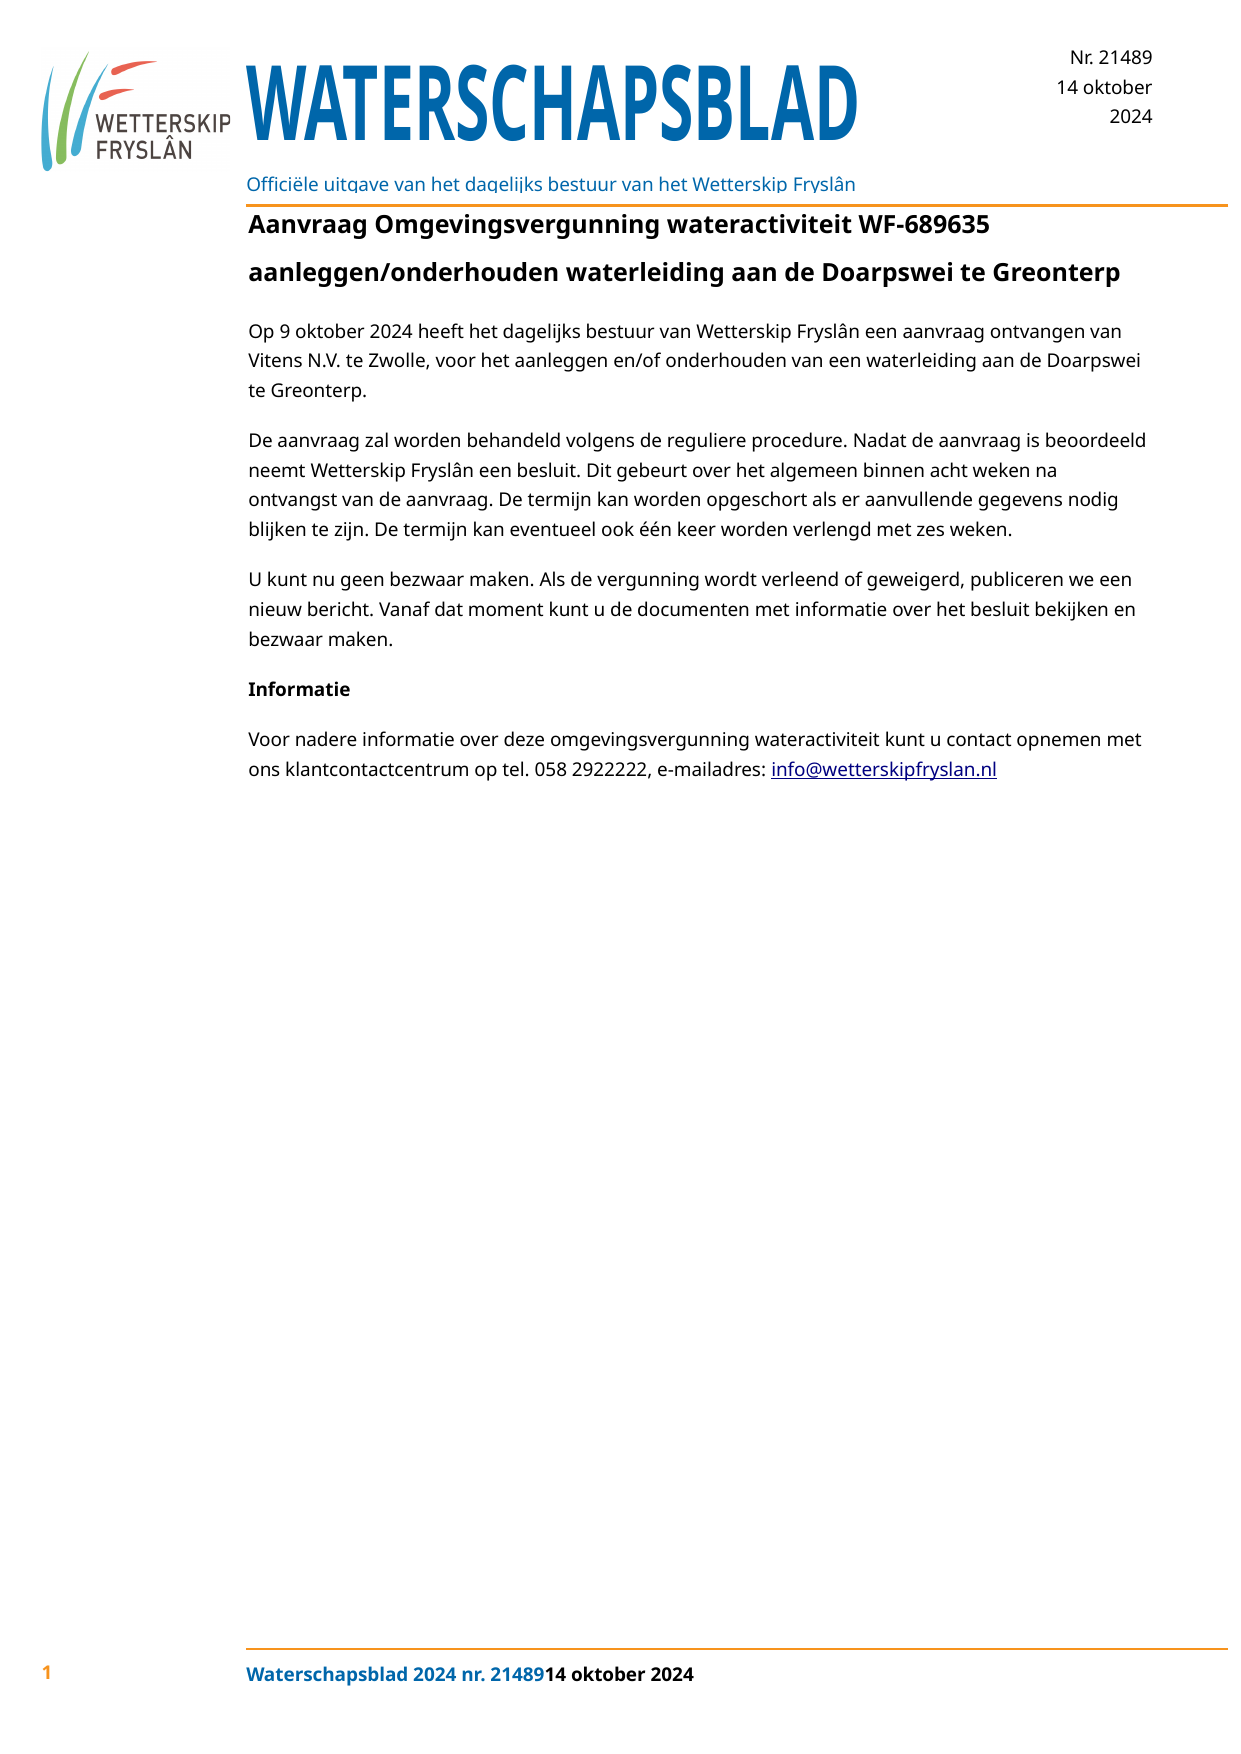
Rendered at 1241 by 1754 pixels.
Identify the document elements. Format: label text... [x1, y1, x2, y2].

text De aanvraag zal worden behandeld volgens de reguliere procedure. Nadat de aanvraag is beoordeeld neemt Wetterskip Fryslân een besluit. Dit gebeurt over het algemeen binnen acht weken na ontvangst van de aanvraag. De termijn kan worden opgeschort als er aanvullende gegevens nodig blijken te zijn. De termijn kan eventueel ook één keer worden verlengd met zes weken. [248, 427, 1152, 542]
picture [41, 47, 231, 172]
text Aanvraag Omgevingsvergunning wateractiviteit WF-689635 aanleggen/onderhouden waterleiding aan de Doarpswei te Greonterp [248, 207, 1152, 288]
text Voor nadere informatie over deze omgevingsvergunning wateractiviteit kunt u contact opnemen met ons klantcontactcentrum op tel. 058 2922222, e-mailadres: info@wetterskipfryslan.nl [248, 727, 1152, 782]
text Op 9 oktober 2024 heeft het dagelijks bestuur van Wetterskip Fryslân een aanvraag ontvangen van Vitens N.V. te Zwolle, voor het aanleggen en/of onderhouden van een waterleiding aan de Doarpswei te Greonterp. [248, 318, 1152, 403]
text Informatie [248, 676, 1152, 702]
text U kunt nu geen bezwaar maken. Als de vergunning wordt verleend of geweigerd, publiceren we een nieuw bericht. Vanaf dat moment kunt u de documenten met informatie over het besluit bekijken en bezwaar maken. [248, 567, 1152, 652]
